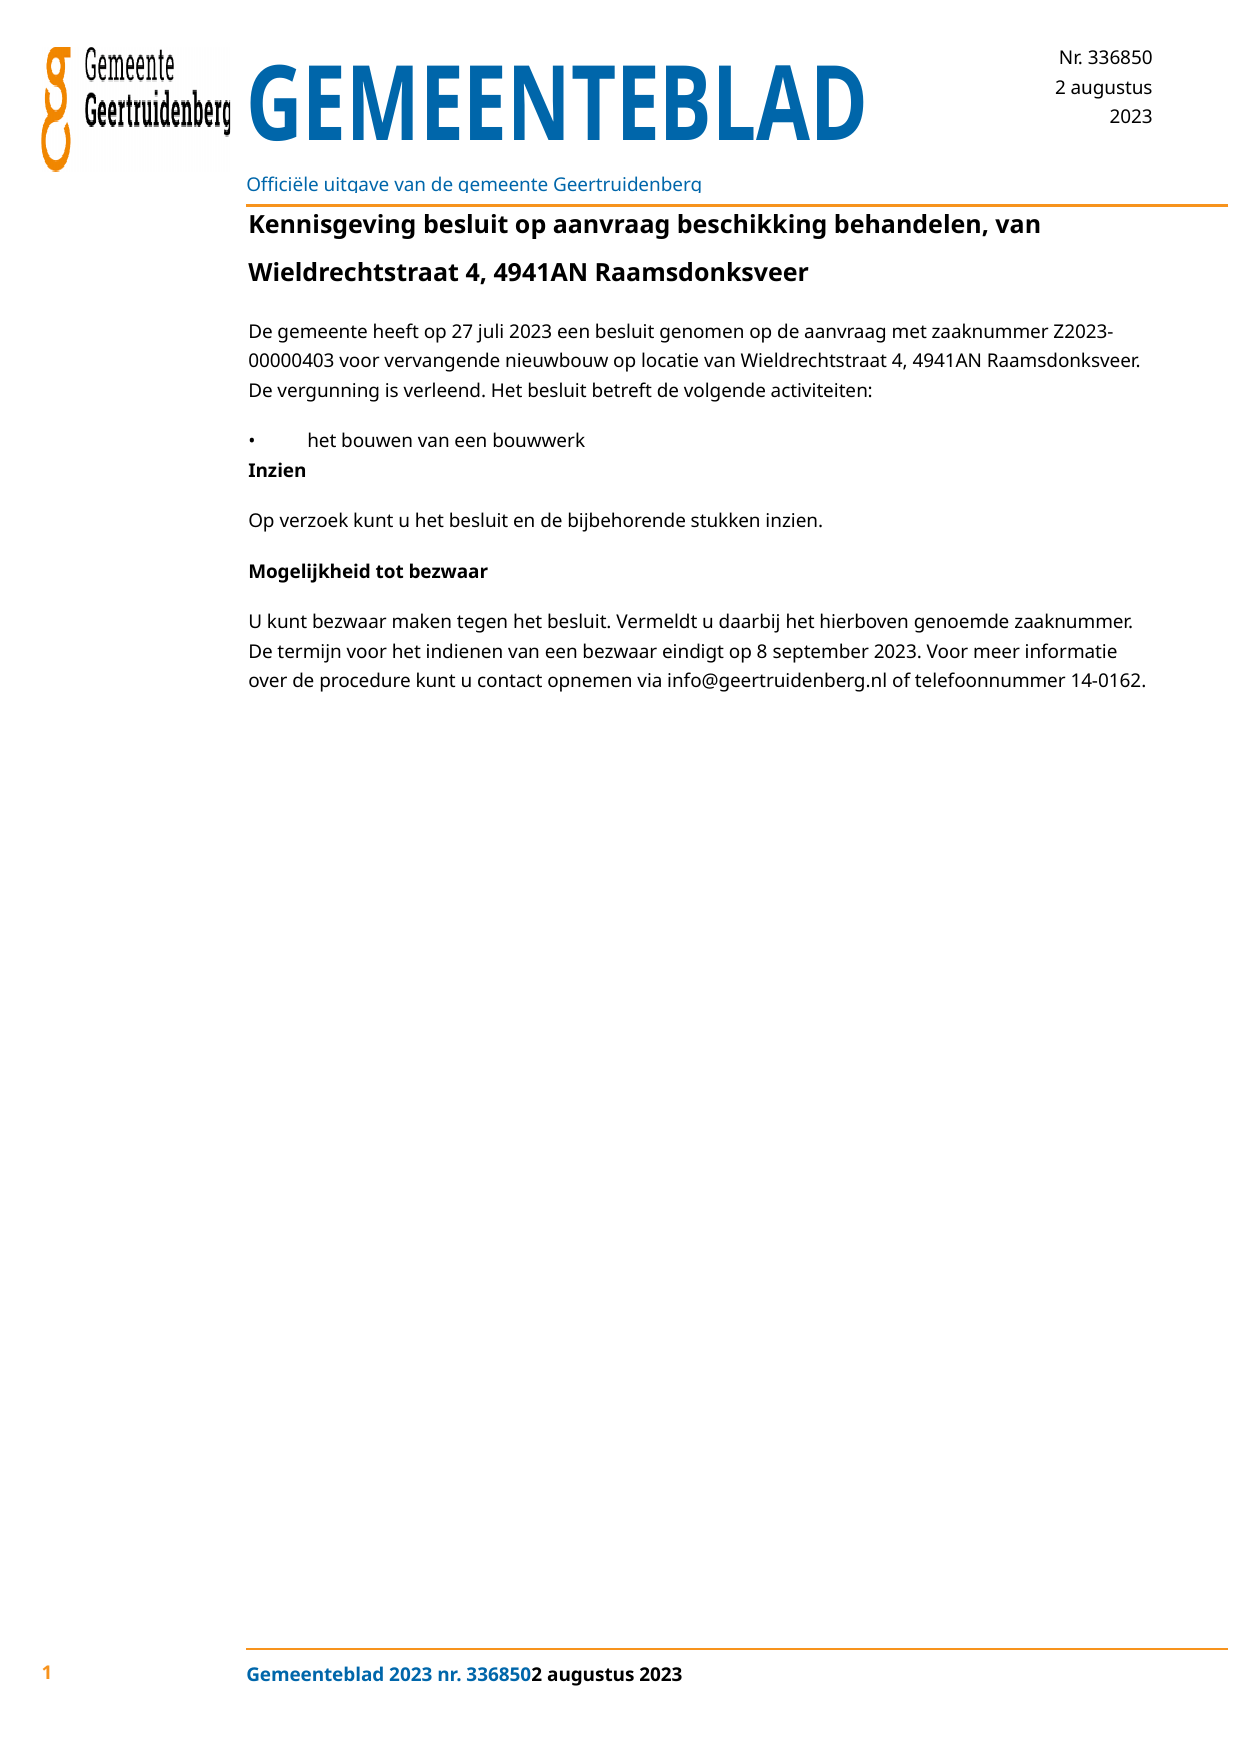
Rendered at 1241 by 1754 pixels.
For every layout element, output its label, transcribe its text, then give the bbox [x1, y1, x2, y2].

text Mogelijkheid tot bezwaar [248, 558, 1152, 584]
text U kunt bezwaar maken tegen het besluit. Vermeldt u daarbij het hierboven genoemde zaaknummer. De termijn voor het indienen van een bezwaar eindigt op 8 september 2023. Voor meer informatie over de procedure kunt u contact opnemen via info@geertruidenberg.nl of telefoonnummer 14-0162. [248, 608, 1152, 693]
list het bouwen van een bouwwerk [248, 427, 1152, 453]
text De gemeente heeft op 27 juli 2023 een besluit genomen op de aanvraag met zaaknummer Z2023-00000403 voor vervangende nieuwbouw op locatie van Wieldrechtstraat 4, 4941AN Raamsdonksveer. De vergunning is verleend. Het besluit betreft de volgende activiteiten: [248, 318, 1152, 403]
picture [41, 47, 231, 172]
text Op verzoek kunt u het besluit en de bijbehorende stukken inzien. [248, 507, 1152, 533]
text Kennisgeving besluit op aanvraag beschikking behandelen, van Wieldrechtstraat 4, 4941AN Raamsdonksveer [248, 207, 1152, 288]
text Inzien [248, 457, 1152, 483]
